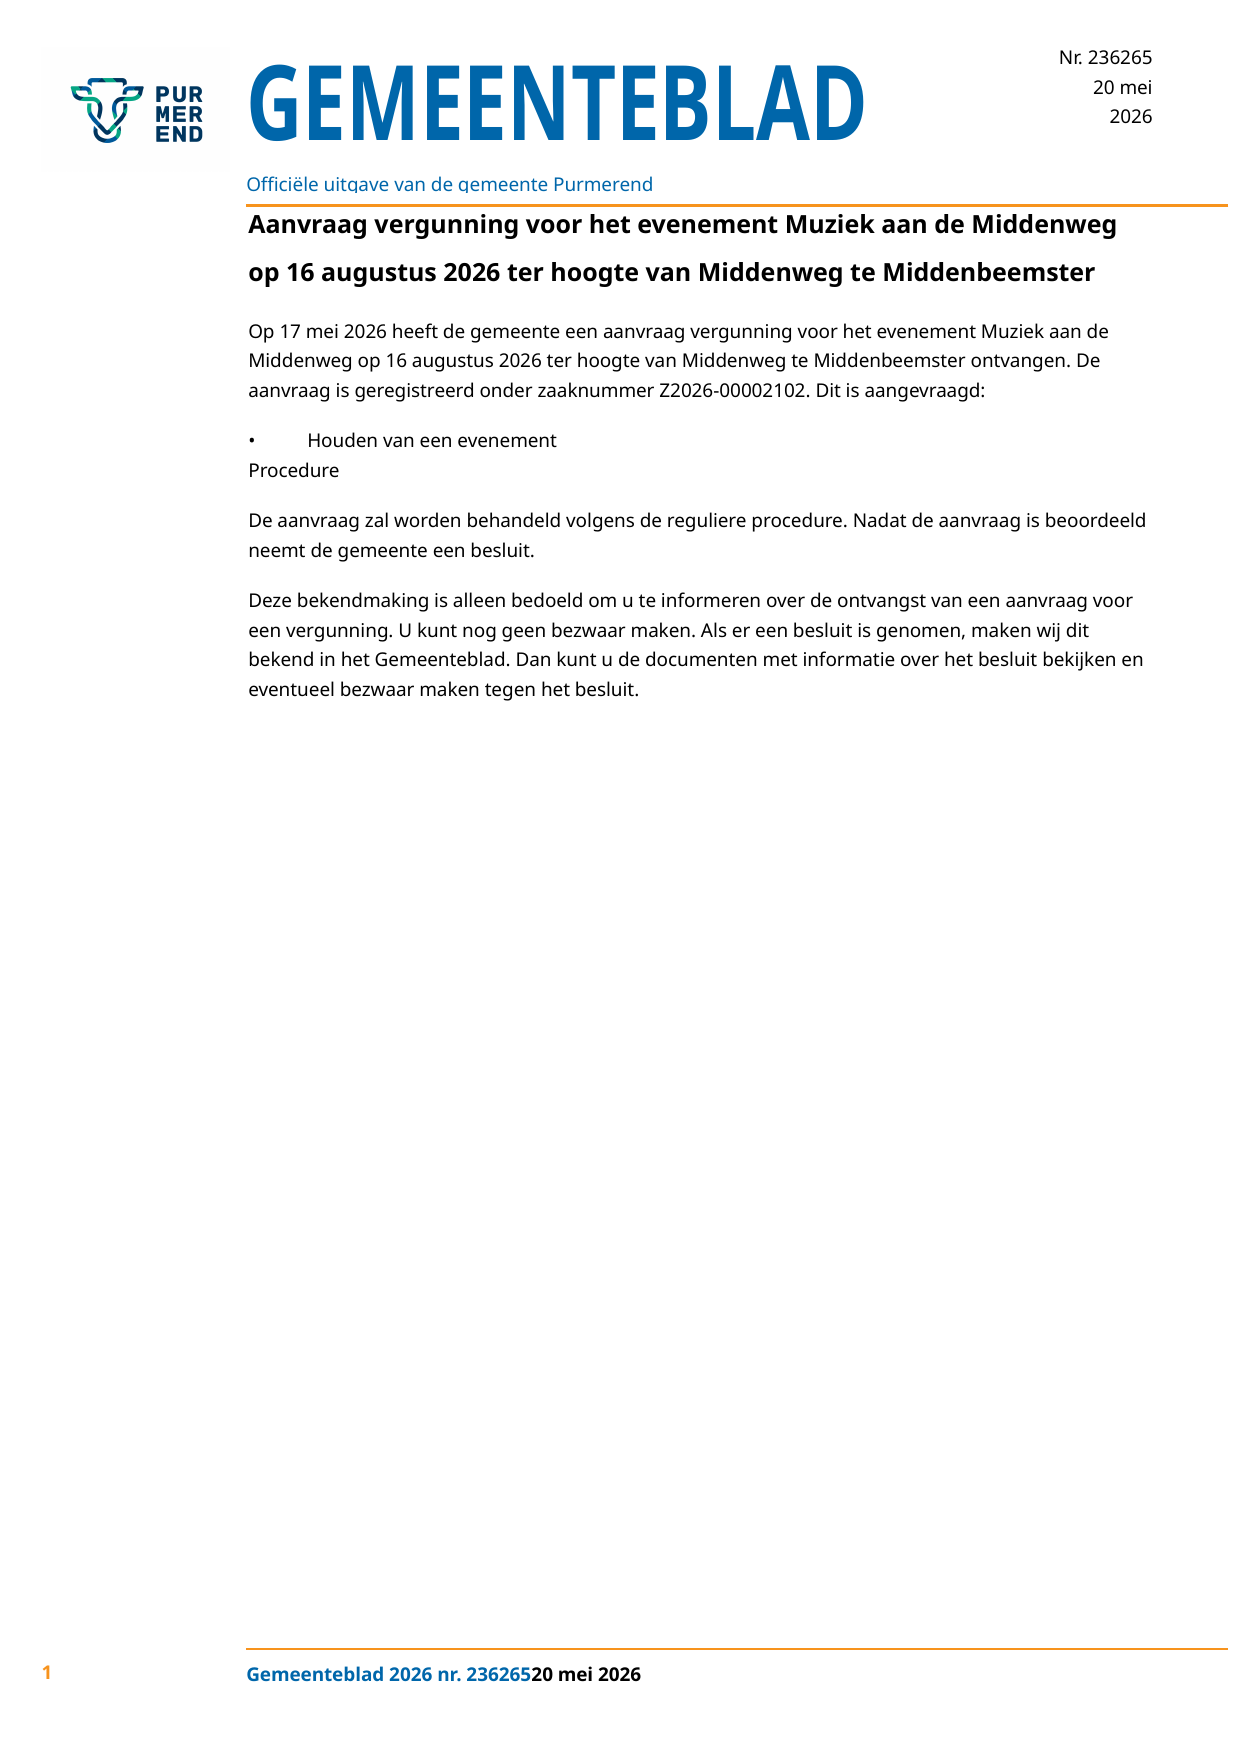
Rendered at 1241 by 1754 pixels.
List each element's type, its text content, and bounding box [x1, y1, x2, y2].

picture [41, 47, 231, 172]
text Deze bekendmaking is alleen bedoeld om u te informeren over de ontvangst van een aanvraag voor een vergunning. U kunt nog geen bezwaar maken. Als er een besluit is genomen, maken wij dit bekend in het Gemeenteblad. Dan kunt u de documenten met informatie over het besluit bekijken en eventueel bezwaar maken tegen het besluit. [248, 587, 1152, 702]
list Houden van een evenement [248, 427, 1152, 453]
text Aanvraag vergunning voor het evenement Muziek aan de Middenweg op 16 augustus 2026 ter hoogte van Middenweg te Middenbeemster [248, 207, 1152, 288]
text De aanvraag zal worden behandeld volgens de reguliere procedure. Nadat de aanvraag is beoordeeld neemt de gemeente een besluit. [248, 507, 1152, 563]
text Op 17 mei 2026 heeft de gemeente een aanvraag vergunning voor het evenement Muziek aan de Middenweg op 16 augustus 2026 ter hoogte van Middenweg te Middenbeemster ontvangen. De aanvraag is geregistreerd onder zaaknummer Z2026-00002102. Dit is aangevraagd: [248, 318, 1152, 403]
text Procedure [248, 457, 1152, 483]
